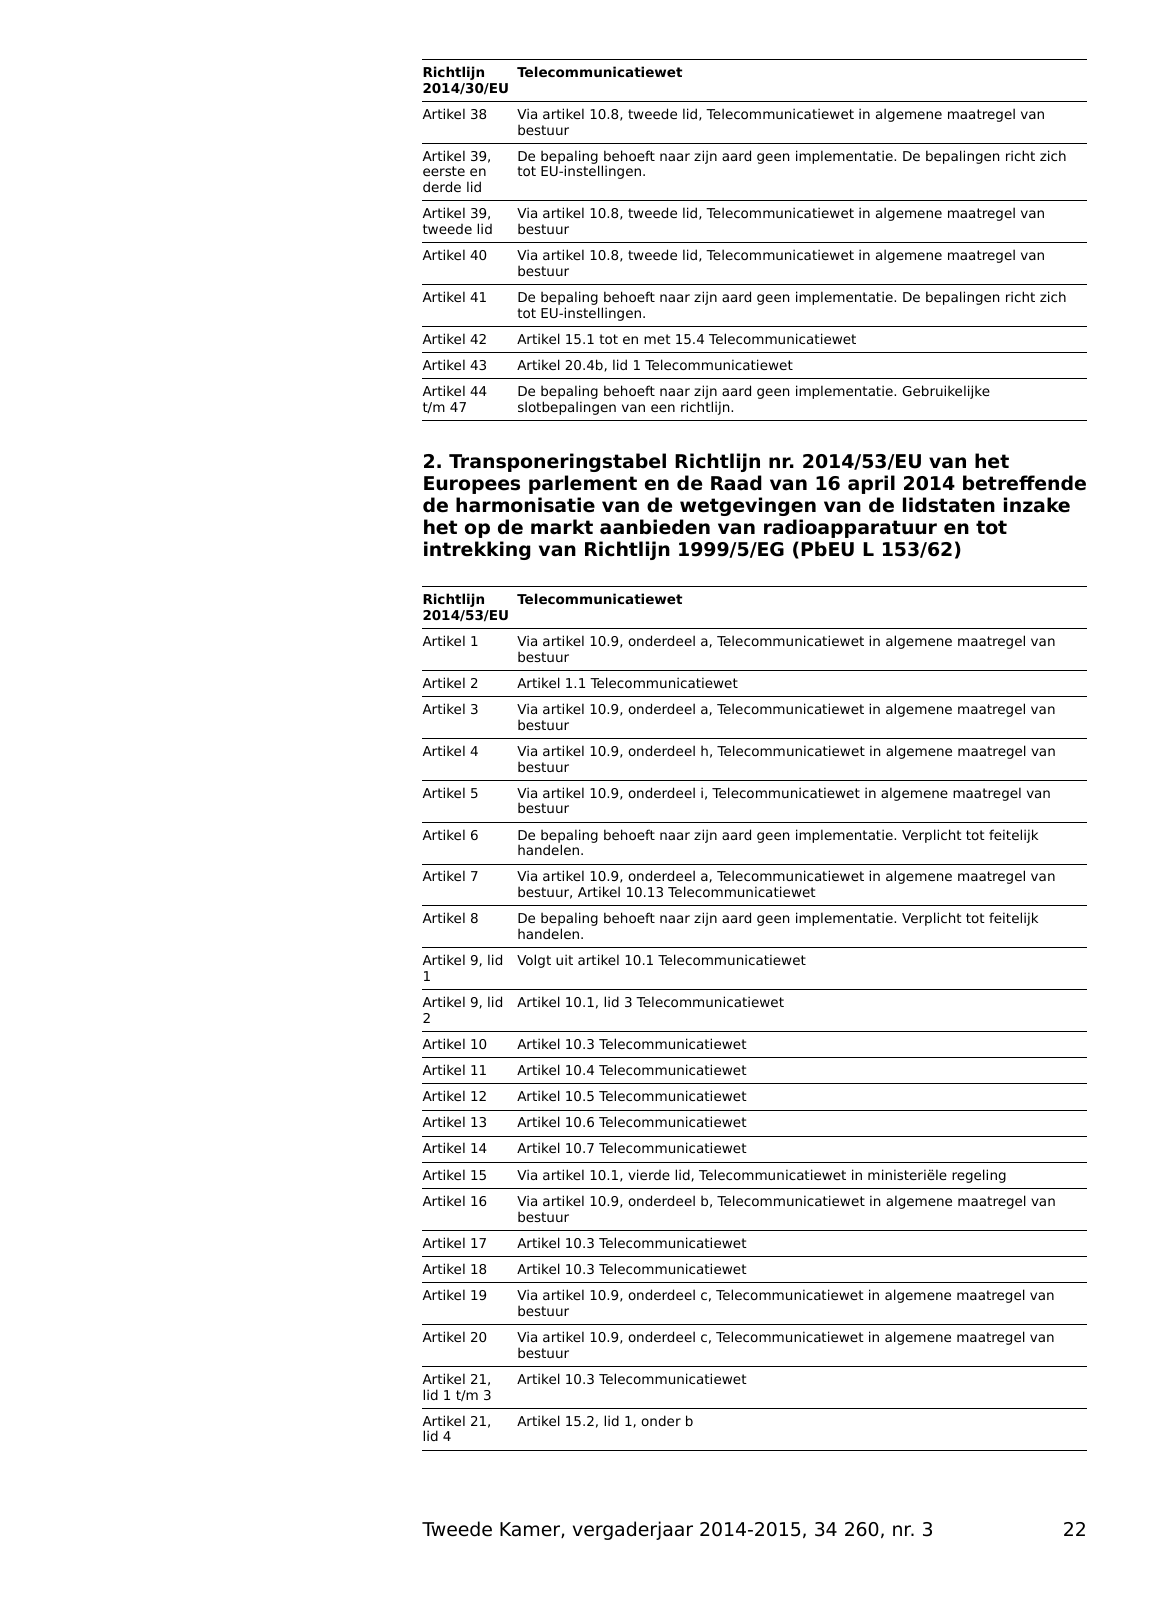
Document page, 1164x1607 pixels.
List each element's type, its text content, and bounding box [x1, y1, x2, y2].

table_cell Via artikel 10.8, tweede lid, Telecommunicatiewet in algemene maatregel van bestuur [511, 102, 1087, 143]
table_cell Artikel 10.6 Telecommunicatiewet [511, 1111, 1087, 1136]
table_cell Artikel 1 [422, 629, 511, 670]
table_cell Artikel 10 [422, 1032, 511, 1057]
table_cell Via artikel 10.9, onderdeel c, Telecommunicatiewet in algemene maatregel van bestuur [511, 1283, 1087, 1324]
table_cell Via artikel 10.1, vierde lid, Telecommunicatiewet in ministeriële regeling [511, 1163, 1087, 1188]
table_cell Artikel 9, lid 2 [422, 990, 511, 1031]
table_header Richtlijn 2014/53/EU [422, 587, 511, 628]
table_cell Artikel 20.4b, lid 1 Telecommunicatiewet [511, 353, 1087, 378]
table_cell Artikel 15 [422, 1163, 511, 1188]
table_cell Artikel 11 [422, 1058, 511, 1083]
table_cell Artikel 10.7 Telecommunicatiewet [511, 1137, 1087, 1162]
table_cell Artikel 40 [422, 243, 511, 284]
table_cell Artikel 10.4 Telecommunicatiewet [511, 1058, 1087, 1083]
table_cell Artikel 21, lid 4 [422, 1409, 511, 1449]
table_cell Via artikel 10.9, onderdeel i, Telecommunicatiewet in algemene maatregel van bestuur [511, 781, 1087, 822]
table_cell Artikel 38 [422, 102, 511, 143]
table_cell Artikel 42 [422, 327, 511, 352]
table_cell Artikel 12 [422, 1084, 511, 1109]
table_cell Artikel 8 [422, 906, 511, 947]
table_cell Artikel 44 t/m 47 [422, 379, 511, 420]
table_cell Artikel 2 [422, 671, 511, 696]
table_cell Via artikel 10.8, tweede lid, Telecommunicatiewet in algemene maatregel van bestuur [511, 201, 1087, 242]
table_cell Via artikel 10.9, onderdeel b, Telecommunicatiewet in algemene maatregel van bestuur [511, 1189, 1087, 1230]
table_cell Artikel 21, lid 1 t/m 3 [422, 1367, 511, 1408]
table_cell Artikel 20 [422, 1325, 511, 1366]
table_header Richtlijn 2014/30/EU [422, 60, 511, 101]
table_cell De bepaling behoeft naar zijn aard geen implementatie. De bepalingen richt zich tot EU-instellingen. [511, 144, 1087, 200]
table_cell Artikel 41 [422, 285, 511, 326]
subtitle 2. Transponeringstabel Richtlijn nr. 2014/53/EU van het Europees parlement en de Raad van 16 april 2014 betreffende de harmonisatie van de wetgevingen van de lidstaten inzake het op de markt aanbieden van radioapparatuur en tot intrekking van Richtlijn 1999/5/EG (PbEU L 153/62) [422, 451, 1087, 561]
table_cell Artikel 9, lid 1 [422, 948, 511, 989]
table_cell Artikel 3 [422, 697, 511, 738]
table_cell De bepaling behoeft naar zijn aard geen implementatie. Verplicht tot feitelijk handelen. [511, 823, 1087, 863]
table_cell Via artikel 10.9, onderdeel a, Telecommunicatiewet in algemene maatregel van bestuur [511, 697, 1087, 738]
table_cell Artikel 17 [422, 1231, 511, 1256]
table_cell Artikel 19 [422, 1283, 511, 1324]
table_cell Artikel 15.1 tot en met 15.4 Telecommunicatiewet [511, 327, 1087, 352]
table_cell Artikel 39, eerste en derde lid [422, 144, 511, 200]
table_cell De bepaling behoeft naar zijn aard geen implementatie. Gebruikelijke slotbepalingen van een richtlijn. [511, 379, 1087, 420]
table_cell Via artikel 10.9, onderdeel c, Telecommunicatiewet in algemene maatregel van bestuur [511, 1325, 1087, 1366]
table_cell Via artikel 10.9, onderdeel a, Telecommunicatiewet in algemene maatregel van bestuur, Artikel 10.13 Telecommunicatiewet [511, 865, 1087, 905]
table_cell Via artikel 10.8, tweede lid, Telecommunicatiewet in algemene maatregel van bestuur [511, 243, 1087, 284]
table_cell Volgt uit artikel 10.1 Telecommunicatiewet [511, 948, 1087, 989]
table_cell De bepaling behoeft naar zijn aard geen implementatie. Verplicht tot feitelijk handelen. [511, 906, 1087, 947]
table_cell De bepaling behoeft naar zijn aard geen implementatie. De bepalingen richt zich tot EU-instellingen. [511, 285, 1087, 326]
table_cell Artikel 18 [422, 1257, 511, 1282]
table_cell Artikel 39, tweede lid [422, 201, 511, 242]
table_cell Artikel 14 [422, 1137, 511, 1162]
table_cell Artikel 10.5 Telecommunicatiewet [511, 1084, 1087, 1109]
table_header Telecommunicatiewet [511, 587, 1087, 628]
table_cell Via artikel 10.9, onderdeel h, Telecommunicatiewet in algemene maatregel van bestuur [511, 739, 1087, 780]
table_cell Artikel 7 [422, 865, 511, 905]
table_cell Artikel 10.3 Telecommunicatiewet [511, 1032, 1087, 1057]
table_cell Artikel 4 [422, 739, 511, 780]
table_cell Artikel 10.1, lid 3 Telecommunicatiewet [511, 990, 1087, 1031]
table_cell Artikel 5 [422, 781, 511, 822]
table_cell Artikel 1.1 Telecommunicatiewet [511, 671, 1087, 696]
table_cell Artikel 10.3 Telecommunicatiewet [511, 1231, 1087, 1256]
table_cell Artikel 16 [422, 1189, 511, 1230]
table_cell Artikel 15.2, lid 1, onder b [511, 1409, 1087, 1449]
table_cell Via artikel 10.9, onderdeel a, Telecommunicatiewet in algemene maatregel van bestuur [511, 629, 1087, 670]
table_cell Artikel 43 [422, 353, 511, 378]
table_cell Artikel 6 [422, 823, 511, 863]
table_cell Artikel 13 [422, 1111, 511, 1136]
table_header Telecommunicatiewet [511, 60, 1087, 101]
table_cell Artikel 10.3 Telecommunicatiewet [511, 1257, 1087, 1282]
table_cell Artikel 10.3 Telecommunicatiewet [511, 1367, 1087, 1408]
